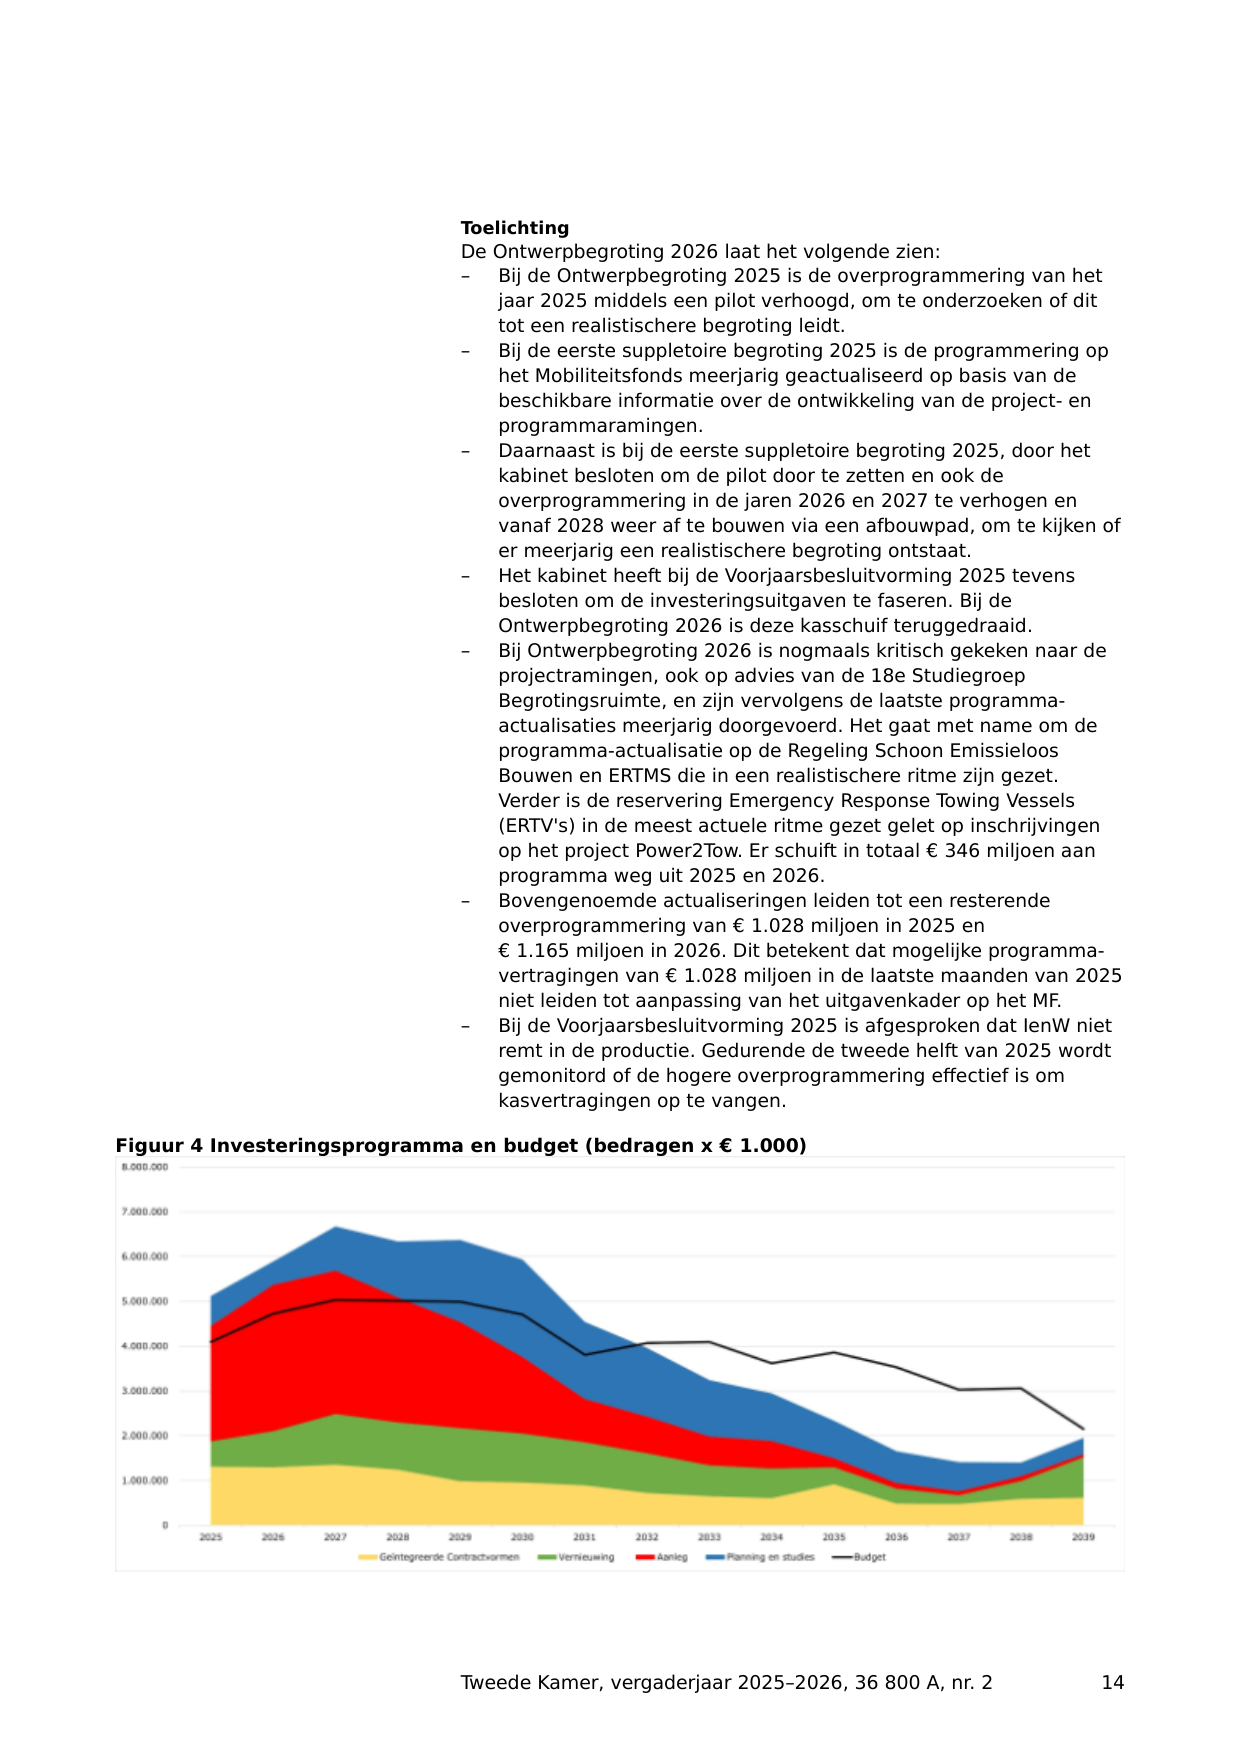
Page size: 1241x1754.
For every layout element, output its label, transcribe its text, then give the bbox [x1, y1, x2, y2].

list Bij Ontwerpbegroting 2026 is nogmaals kritisch gekeken naar de projectramingen, ook op advies van de 18e Studiegroep Begrotingsruimte, en zijn vervolgens de laatste programma-actualisaties meerjarig doorgevoerd. Het gaat met name om de programma-actualisatie op de Regeling Schoon Emissieloos Bouwen en ERTMS die in een realistischere ritme zijn gezet. Verder is de reservering Emergency Response Towing Vessels (ERTV's) in de meest actuele ritme gezet gelet op inschrijvingen op het project Power2Tow. Er schuift in totaal € 346 miljoen aan programma weg uit 2025 en 2026. [461, 638, 1125, 888]
list Bij de eerste suppletoire begroting 2025 is de programmering op het Mobiliteitsfonds meerjarig geactualiseerd op basis van de beschikbare informatie over de ontwikkeling van de project- en programmaramingen. [461, 338, 1125, 438]
list Daarnaast is bij de eerste suppletoire begroting 2025, door het kabinet besloten om de pilot door te zetten en ook de overprogrammering in de jaren 2026 en 2027 te verhogen en vanaf 2028 weer af te bouwen via een afbouwpad, om te kijken of er meerjarig een realistischere begroting ontstaat. [461, 438, 1125, 563]
list Bovengenoemde actualiseringen leiden tot een resterende overprogrammering van € 1.028 miljoen in 2025 en € 1.165 miljoen in 2026. Dit betekent dat mogelijke programma-vertragingen van € 1.028 miljoen in de laatste maanden van 2025 niet leiden tot aanpassing van het uitgavenkader op het MF. [461, 888, 1125, 1013]
title Figuur 4 Investeringsprogramma en budget (bedragen x € 1.000) [115, 1135, 1125, 1156]
text De Ontwerpbegroting 2026 laat het volgende zien: [461, 241, 1125, 263]
list Het kabinet heeft bij de Voorjaarsbesluitvorming 2025 tevens besloten om de investeringsuitgaven te faseren. Bij de Ontwerpbegroting 2026 is deze kasschuif teruggedraaid. [461, 563, 1125, 638]
list Bij de Voorjaarsbesluitvorming 2025 is afgesproken dat IenW niet remt in de productie. Gedurende de tweede helft van 2025 wordt gemonitord of de hogere overprogrammering effectief is om kasvertragingen op te vangen. [461, 1013, 1125, 1113]
list Bij de Ontwerpbegroting 2025 is de overprogrammering van het jaar 2025 middels een pilot verhoogd, om te onderzoeken of dit tot een realistischere begroting leidt. [461, 263, 1125, 338]
text Toelichting [461, 216, 1125, 239]
